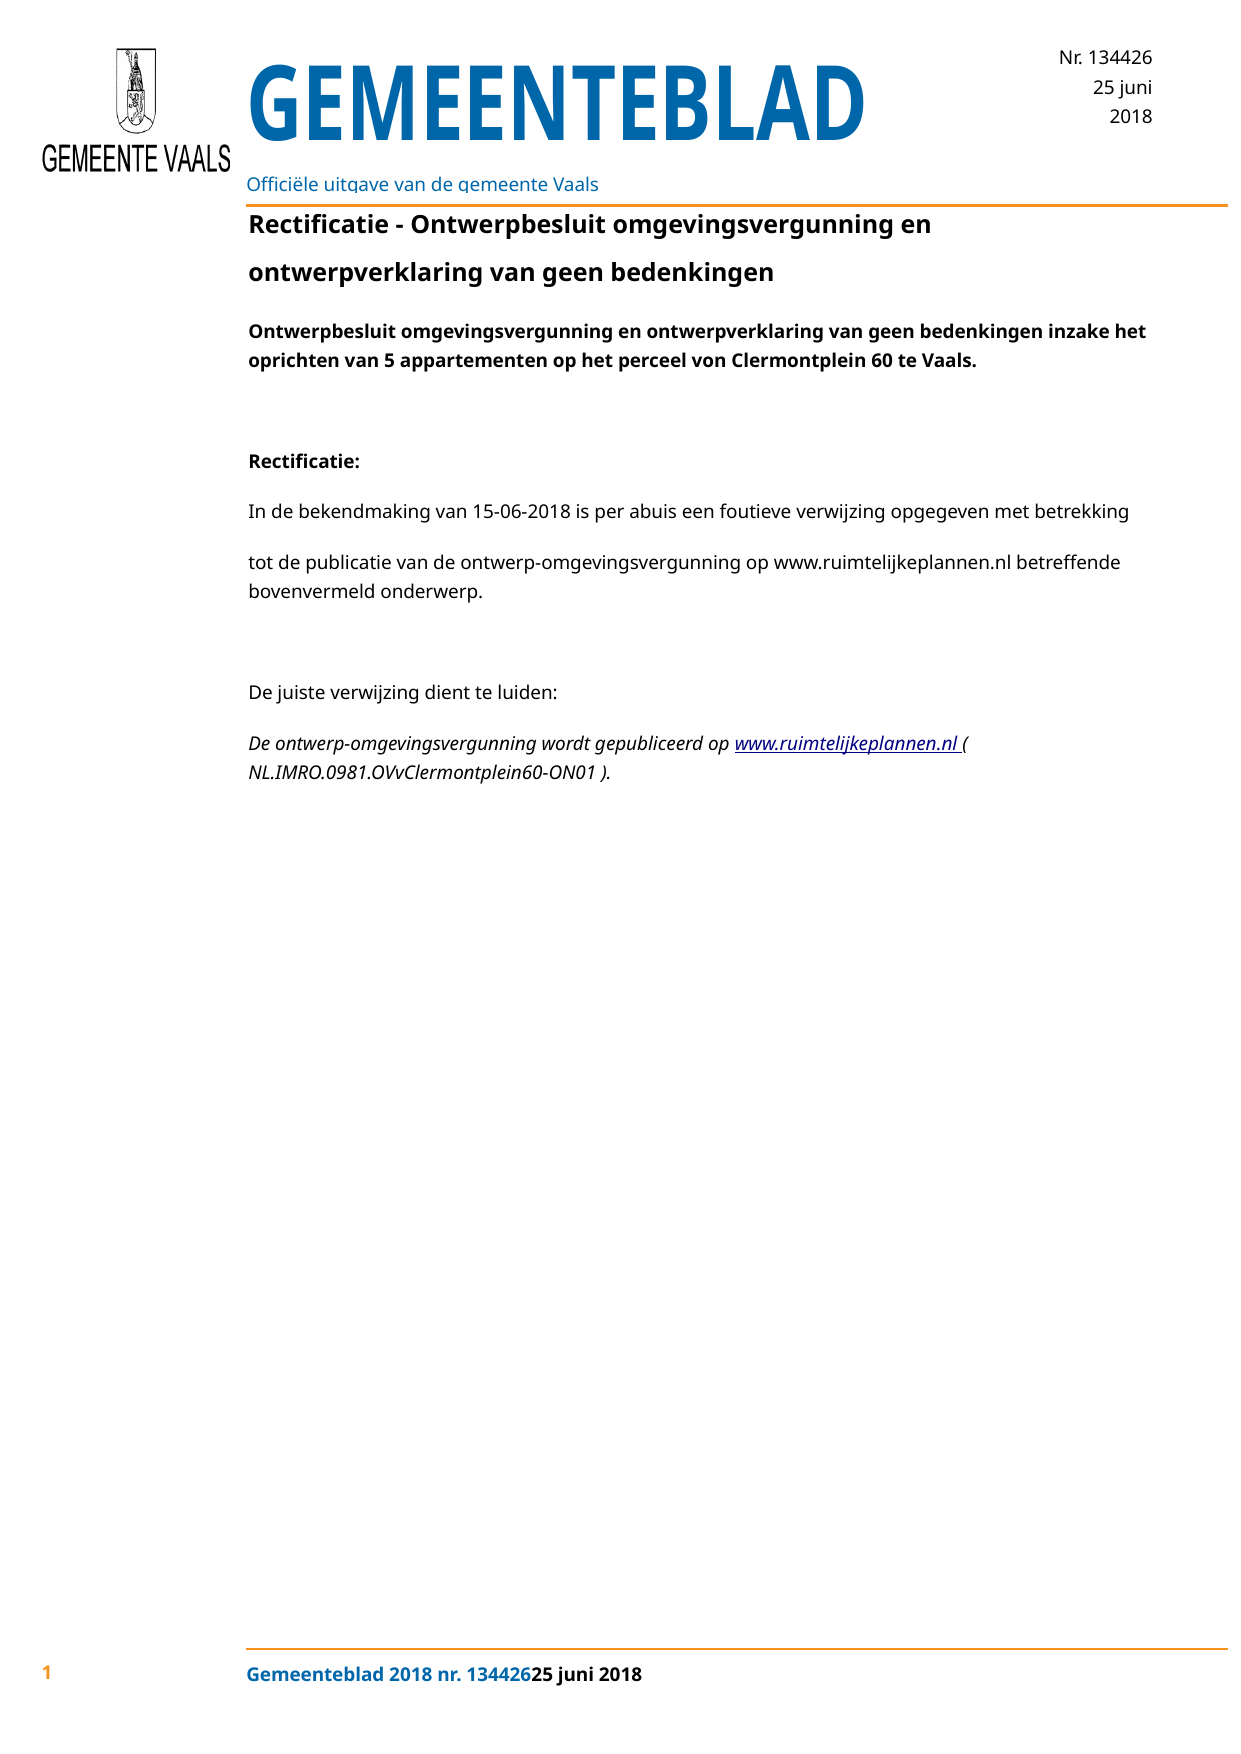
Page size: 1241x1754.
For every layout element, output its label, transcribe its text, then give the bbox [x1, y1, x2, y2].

text tot de publicatie van de ontwerp-omgevingsvergunning op www.ruimtelijkeplannen.nl betreffende bovenvermeld onderwerp. [248, 549, 1152, 604]
text De juiste verwijzing dient te luiden: [248, 679, 1152, 705]
picture [41, 47, 231, 172]
text Ontwerpbesluit omgevingsvergunning en ontwerpverklaring van geen bedenkingen inzake het oprichten van 5 appartementen op het perceel von Clermontplein 60 te Vaals. [248, 318, 1152, 373]
text In de bekendmaking van 15-06-2018 is per abuis een foutieve verwijzing opgegeven met betrekking [248, 499, 1152, 524]
text Rectificatie - Ontwerpbesluit omgevingsvergunning en ontwerpverklaring van geen bedenkingen [248, 207, 1152, 288]
text Rectificatie: [248, 448, 1152, 474]
text De ontwerp-omgevingsvergunning wordt gepubliceerd op www.ruimtelijkeplannen.nl ( NL.IMRO.0981.OVvClermontplein60-ON01 ). [248, 730, 1152, 785]
